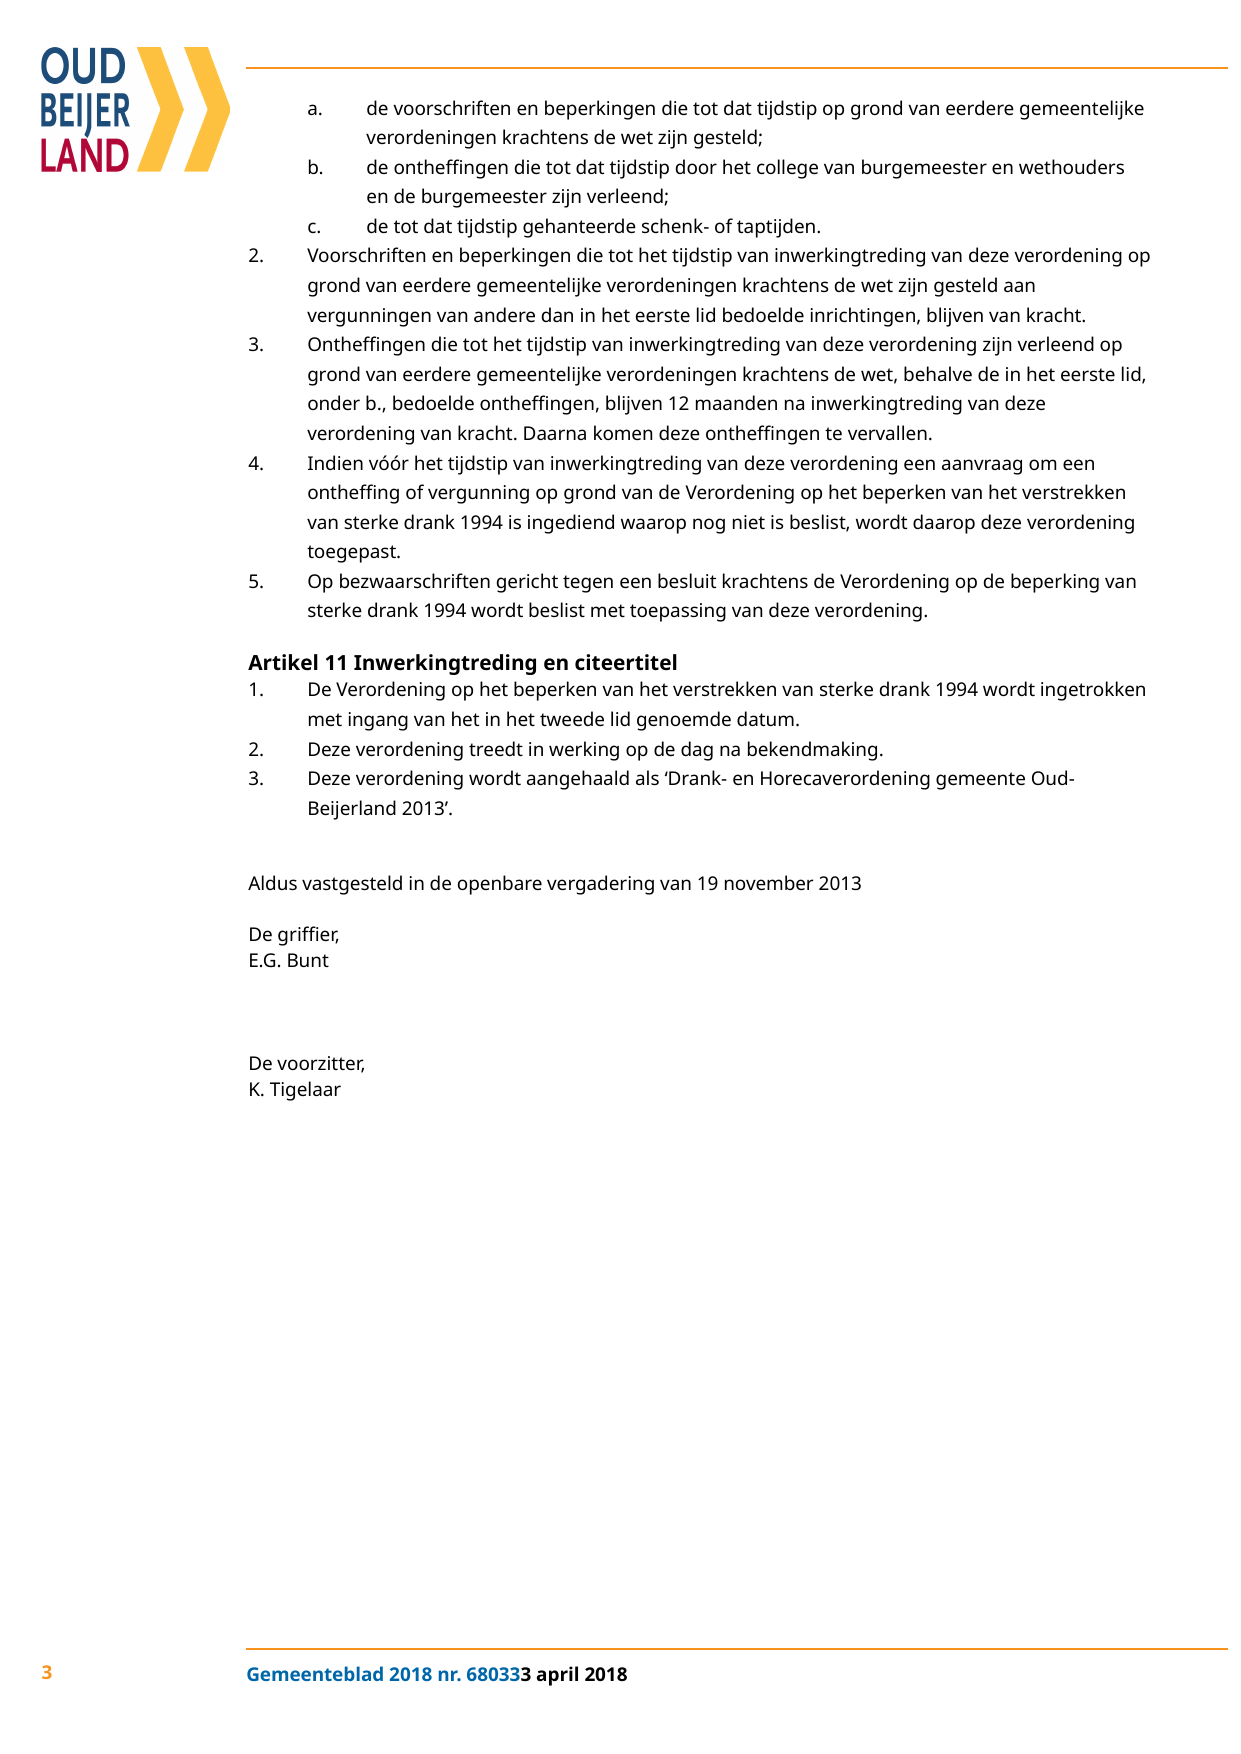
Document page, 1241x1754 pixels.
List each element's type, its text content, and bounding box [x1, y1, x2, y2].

list Op bezwaarschriften gericht tegen een besluit krachtens de Verordening op de beperking van sterke drank 1994 wordt beslist met toepassing van deze verordening. [248, 568, 1152, 623]
text Aldus vastgesteld in de openbare vergadering van 19 november 2013 [248, 870, 1152, 896]
list de ontheffingen die tot dat tijdstip door het college van burgemeester en wethouders en de burgemeester zijn verleend; [307, 154, 1152, 209]
list De Verordening op het beperken van het verstrekken van sterke drank 1994 wordt ingetrokken met ingang van het in het tweede lid genoemde datum. [248, 677, 1152, 732]
list Deze verordening wordt aangehaald als ‘Drank- en Horecaverordening gemeente Oud-Beijerland 2013’. [248, 765, 1152, 821]
list Voorschriften en beperkingen die tot het tijdstip van inwerkingtreding van deze verordening op grond van eerdere gemeentelijke verordeningen krachtens de wet zijn gesteld aan vergunningen van andere dan in het eerste lid bedoelde inrichtingen, blijven van kracht. [248, 243, 1152, 328]
picture [41, 47, 231, 172]
text De voorzitter, [248, 1050, 1152, 1076]
text E.G. Bunt [248, 947, 1152, 973]
list Deze verordening treedt in werking op de dag na bekendmaking. [248, 736, 1152, 761]
text K. Tigelaar [248, 1076, 1152, 1102]
text De griffier, [248, 922, 1152, 947]
list de voorschriften en beperkingen die tot dat tijdstip op grond van eerdere gemeentelijke verordeningen krachtens de wet zijn gesteld; [307, 95, 1152, 150]
list de tot dat tijdstip gehanteerde schenk- of taptijden. [307, 213, 1152, 239]
list Ontheffingen die tot het tijdstip van inwerkingtreding van deze verordening zijn verleend op grond van eerdere gemeentelijke verordeningen krachtens de wet, behalve de in het eerste lid, onder b., bedoelde ontheffingen, blijven 12 maanden na inwerkingtreding van deze verordening van kracht. Daarna komen deze ontheffingen te vervallen. [248, 331, 1152, 446]
list Indien vóór het tijdstip van inwerkingtreding van deze verordening een aanvraag om een ontheffing of vergunning op grond van de Verordening op het beperken van het verstrekken van sterke drank 1994 is ingediend waarop nog niet is beslist, wordt daarop deze verordening toegepast. [248, 450, 1152, 564]
text Artikel 11 Inwerkingtreding en citeertitel [248, 648, 1152, 677]
